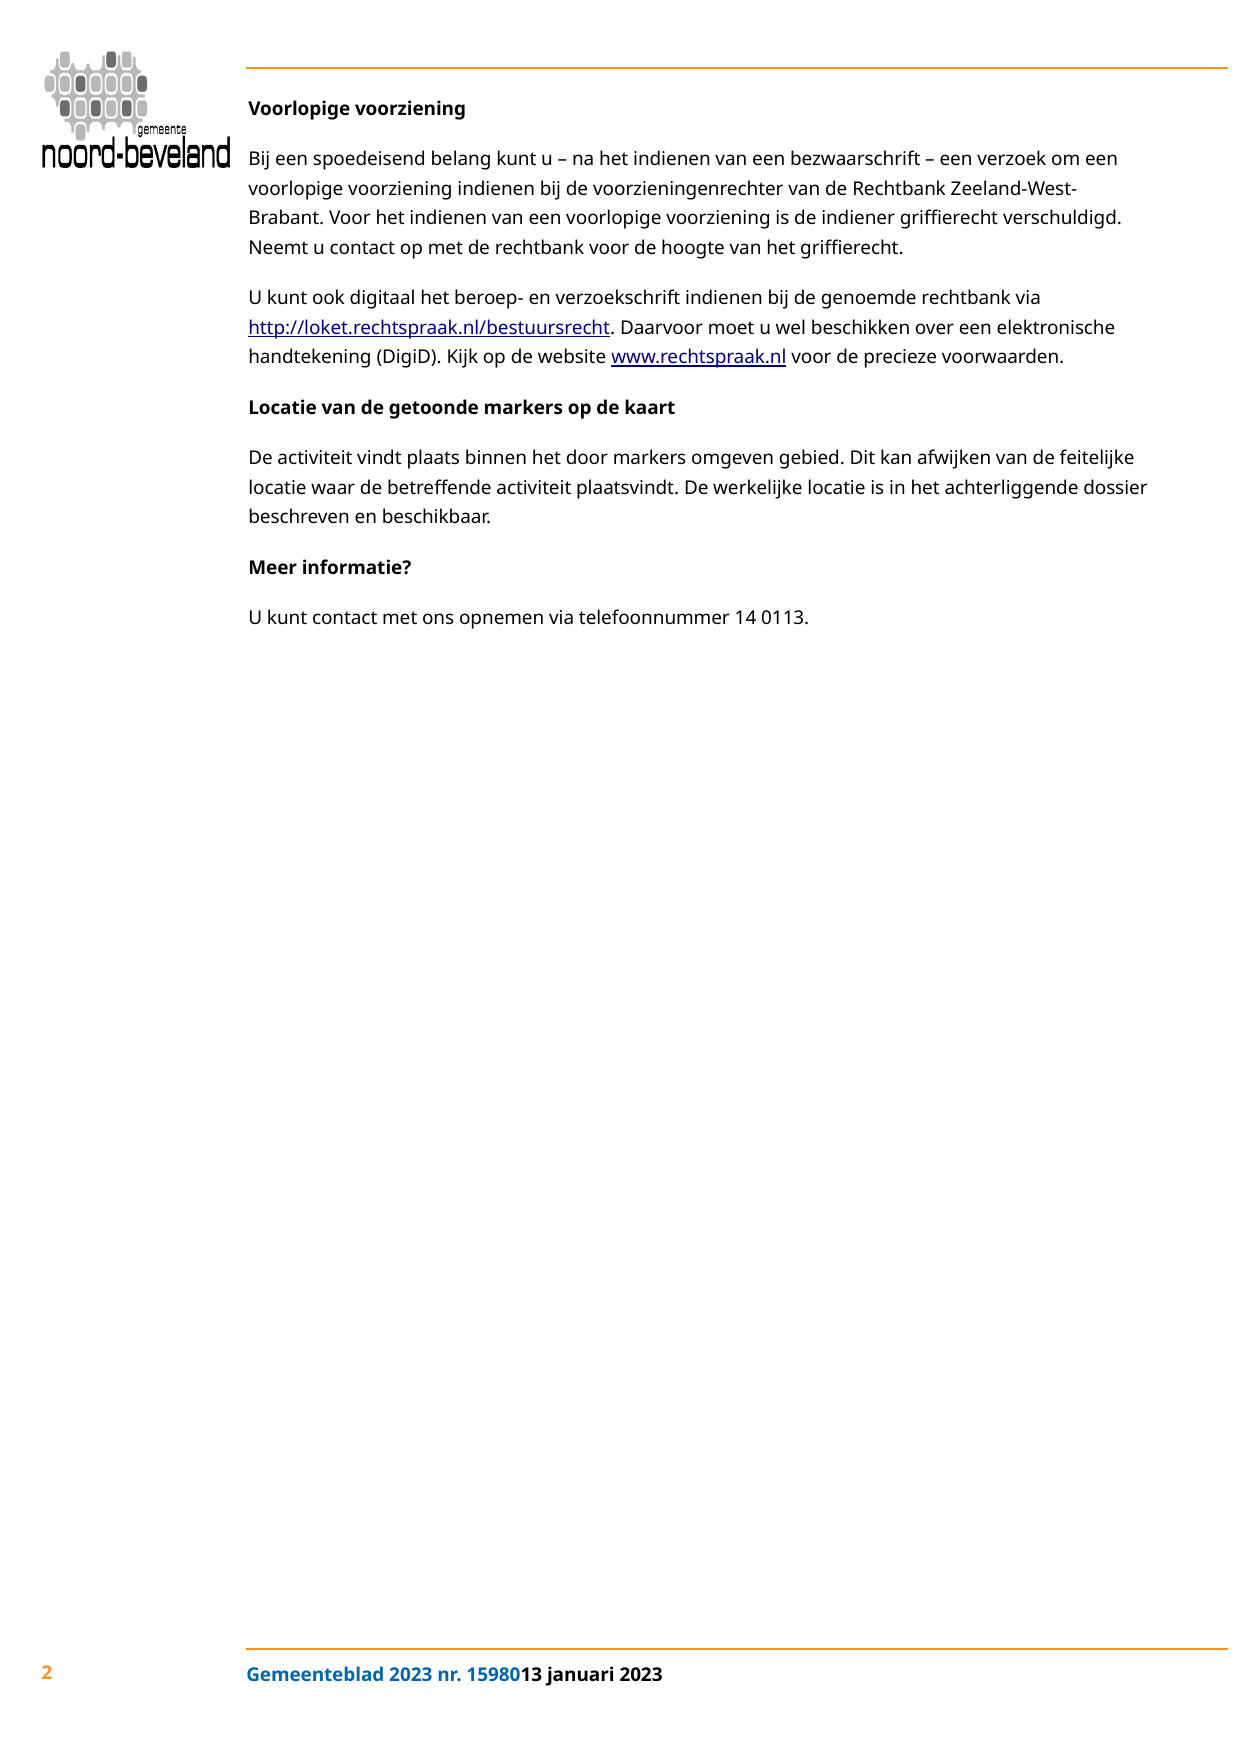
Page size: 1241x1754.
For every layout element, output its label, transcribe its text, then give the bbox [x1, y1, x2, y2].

picture [41, 47, 231, 172]
text U kunt contact met ons opnemen via telefoonnummer 14 0113. [248, 604, 1152, 630]
text Locatie van de getoonde markers op de kaart [248, 394, 1152, 420]
text U kunt ook digitaal het beroep- en verzoekschrift indienen bij de genoemde rechtbank via http://loket.rechtspraak.nl/bestuursrecht. Daarvoor moet u wel beschikken over een elektronische handtekening (DigiD). Kijk op de website www.rechtspraak.nl voor de precieze voorwaarden. [248, 284, 1152, 369]
text Meer informatie? [248, 554, 1152, 580]
text De activiteit vindt plaats binnen het door markers omgeven gebied. Dit kan afwijken van de feitelijke locatie waar de betreffende activiteit plaatsvindt. De werkelijke locatie is in het achterliggende dossier beschreven en beschikbaar. [248, 444, 1152, 529]
text Bij een spoedeisend belang kunt u – na het indienen van een bezwaarschrift – een verzoek om een voorlopige voorziening indienen bij de voorzieningenrechter van de Rechtbank Zeeland-West-Brabant. Voor het indienen van een voorlopige voorziening is de indiener griffierecht verschuldigd. Neemt u contact op met de rechtbank voor de hoogte van het griffierecht. [248, 145, 1152, 260]
text Voorlopige voorziening [248, 95, 1152, 121]
